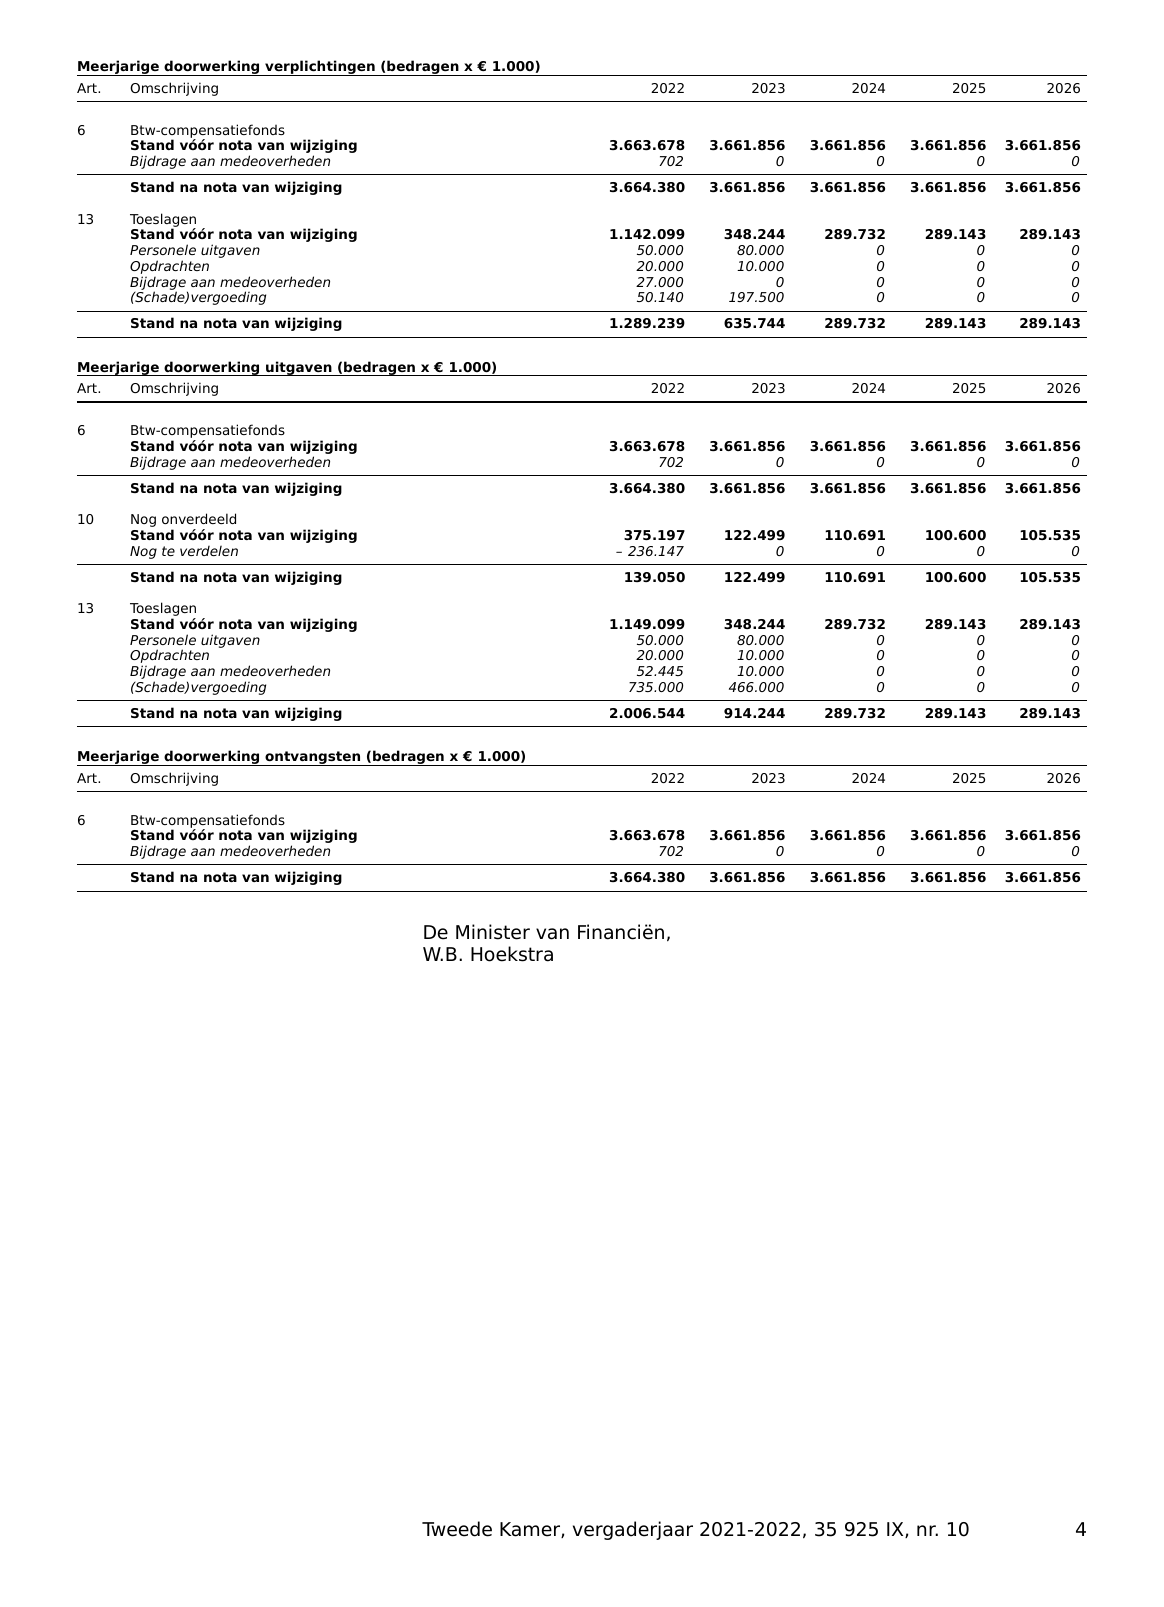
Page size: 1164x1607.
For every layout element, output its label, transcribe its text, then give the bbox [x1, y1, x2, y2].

table_cell 2022 [591, 76, 691, 101]
table_cell [77, 476, 124, 496]
table_cell 52.445 [591, 664, 691, 680]
table_cell [992, 813, 1087, 828]
table_cell 80.000 [691, 243, 791, 259]
table_cell 0 [992, 259, 1087, 274]
table_cell 0 [892, 680, 992, 700]
table_cell (Schade)vergoeding [124, 290, 591, 311]
table_cell 289.143 [992, 617, 1087, 632]
table_cell 0 [992, 633, 1087, 648]
table_cell [791, 496, 892, 512]
table_cell 110.691 [791, 528, 892, 543]
table_cell 0 [791, 664, 892, 680]
table_cell 0 [791, 633, 892, 648]
table_cell [591, 601, 691, 617]
table_cell 0 [691, 844, 791, 864]
table_cell [992, 512, 1087, 528]
table_cell 3.661.856 [892, 439, 992, 454]
table_cell [791, 123, 892, 138]
table_cell [691, 123, 791, 138]
table_cell 0 [791, 154, 892, 174]
table_cell 0 [992, 664, 1087, 680]
table_cell 3.664.380 [591, 476, 691, 496]
table_cell [691, 585, 791, 601]
table_cell [77, 585, 124, 601]
table_cell [791, 196, 892, 211]
table_cell – 236.147 [591, 544, 691, 564]
table_cell [691, 813, 791, 828]
table_cell 2025 [892, 76, 992, 101]
table_cell 3.661.856 [691, 138, 791, 154]
table_cell [77, 680, 124, 700]
table_cell 289.732 [791, 701, 892, 726]
table_cell 10 [77, 512, 124, 528]
table_cell 1.142.099 [591, 227, 691, 243]
table_cell 3.663.678 [591, 828, 691, 844]
table_cell 6 [77, 813, 124, 828]
table_cell [591, 585, 691, 601]
table_cell [992, 211, 1087, 227]
table_cell [892, 196, 992, 211]
table_cell Bijdrage aan medeoverheden [124, 154, 591, 174]
table_cell 3.661.856 [791, 865, 892, 891]
table_cell [992, 601, 1087, 617]
table_cell 6 [77, 423, 124, 439]
table_cell 289.143 [892, 227, 992, 243]
table_cell Stand na nota van wijziging [124, 476, 591, 496]
table_cell 3.661.856 [992, 476, 1087, 496]
table_cell 2026 [992, 766, 1087, 791]
table_cell [691, 102, 791, 122]
table_cell 0 [791, 648, 892, 664]
table_header Meerjarige doorwerking verplichtingen (bedragen x € 1.000) [77, 59, 1087, 75]
table_cell [77, 454, 124, 475]
table_cell [77, 290, 124, 311]
table_cell 0 [992, 648, 1087, 664]
table_cell [892, 211, 992, 227]
table_cell [77, 102, 124, 122]
table_cell Btw-compensatiefonds [124, 813, 591, 828]
table_cell 289.143 [992, 227, 1087, 243]
table_cell Bijdrage aan medeoverheden [124, 454, 591, 475]
table_cell Stand na nota van wijziging [124, 565, 591, 585]
table_cell [77, 528, 124, 543]
table_cell 702 [591, 844, 691, 864]
table_cell 2022 [591, 376, 691, 401]
table_cell 289.143 [992, 312, 1087, 337]
table_cell 0 [691, 544, 791, 564]
table_cell [77, 274, 124, 290]
table_cell [691, 792, 791, 812]
table_cell 50.000 [591, 633, 691, 648]
table_cell 3.661.856 [691, 865, 791, 891]
table_cell [77, 844, 124, 864]
table_cell [591, 102, 691, 122]
table_cell 0 [992, 290, 1087, 311]
table_cell 466.000 [691, 680, 791, 700]
table_cell 0 [791, 290, 892, 311]
table_cell 80.000 [691, 633, 791, 648]
table_cell 10.000 [691, 664, 791, 680]
table_cell [77, 544, 124, 564]
table_cell [591, 123, 691, 138]
table_cell Stand na nota van wijziging [124, 312, 591, 337]
table_cell [992, 196, 1087, 211]
table_cell [77, 243, 124, 259]
table_cell 110.691 [791, 565, 892, 585]
table_cell [77, 828, 124, 844]
table_cell 3.664.380 [591, 175, 691, 196]
table_cell 0 [992, 274, 1087, 290]
table_cell 0 [892, 290, 992, 311]
table_cell [791, 585, 892, 601]
table_cell 122.499 [691, 565, 791, 585]
table_cell Btw-compensatiefonds [124, 423, 591, 439]
table_cell 348.244 [691, 617, 791, 632]
table_cell 105.535 [992, 565, 1087, 585]
table_cell 0 [791, 274, 892, 290]
table_cell 2026 [992, 376, 1087, 401]
table_cell 3.661.856 [892, 828, 992, 844]
table_cell [591, 196, 691, 211]
table_cell [591, 211, 691, 227]
table_cell 20.000 [591, 648, 691, 664]
table_cell 348.244 [691, 227, 791, 243]
table_cell [124, 496, 591, 512]
table_cell 0 [791, 844, 892, 864]
table_cell [124, 585, 591, 601]
table_cell Bijdrage aan medeoverheden [124, 664, 591, 680]
table_cell 3.661.856 [691, 828, 791, 844]
table_cell Omschrijving [124, 376, 591, 401]
table_cell Stand vóór nota van wijziging [124, 528, 591, 543]
table_cell [591, 403, 691, 423]
table_cell [691, 211, 791, 227]
table_cell [992, 123, 1087, 138]
table_cell [124, 196, 591, 211]
table_cell Art. [77, 376, 124, 401]
table_cell 289.143 [992, 701, 1087, 726]
table_cell 3.661.856 [691, 476, 791, 496]
table_cell 2024 [791, 766, 892, 791]
table_cell [591, 496, 691, 512]
table_cell [77, 175, 124, 196]
table_cell [892, 496, 992, 512]
table_cell 13 [77, 601, 124, 617]
table_cell [691, 403, 791, 423]
table_cell 0 [691, 454, 791, 475]
table_cell 289.143 [892, 617, 992, 632]
table_cell 10.000 [691, 648, 791, 664]
table_cell 2023 [691, 76, 791, 101]
table_cell Opdrachten [124, 648, 591, 664]
table_cell 50.000 [591, 243, 691, 259]
table_cell [77, 439, 124, 454]
table_cell 289.143 [892, 701, 992, 726]
table_cell Stand vóór nota van wijziging [124, 617, 591, 632]
table_cell 0 [992, 544, 1087, 564]
table_cell 0 [791, 454, 892, 475]
table_cell [691, 601, 791, 617]
table_cell 2025 [892, 376, 992, 401]
table_cell [77, 227, 124, 243]
table_cell [791, 403, 892, 423]
table_cell 3.661.856 [992, 865, 1087, 891]
table_cell 122.499 [691, 528, 791, 543]
table_cell [791, 423, 892, 439]
table_cell 2026 [992, 76, 1087, 101]
table_header Meerjarige doorwerking uitgaven (bedragen x € 1.000) [77, 360, 1087, 375]
table_cell 914.244 [691, 701, 791, 726]
table_cell 289.732 [791, 227, 892, 243]
table_cell 2023 [691, 376, 791, 401]
table_cell [77, 617, 124, 632]
table_cell [992, 102, 1087, 122]
table_cell Btw-compensatiefonds [124, 123, 591, 138]
table_cell [892, 102, 992, 122]
table_cell 0 [992, 154, 1087, 174]
table_cell 289.732 [791, 312, 892, 337]
table_cell [691, 423, 791, 439]
table_cell 3.664.380 [591, 865, 691, 891]
table_cell [77, 648, 124, 664]
table_cell 1.149.099 [591, 617, 691, 632]
table_cell 100.600 [892, 528, 992, 543]
table_cell Opdrachten [124, 259, 591, 274]
table_cell [591, 792, 691, 812]
table_cell 0 [892, 454, 992, 475]
table_cell [77, 865, 124, 891]
table_cell 702 [591, 154, 691, 174]
table_cell [77, 633, 124, 648]
table_cell Personele uitgaven [124, 633, 591, 648]
table_cell [791, 601, 892, 617]
table_cell [892, 403, 992, 423]
table_cell 3.663.678 [591, 439, 691, 454]
table_cell 27.000 [591, 274, 691, 290]
table_cell 3.661.856 [691, 175, 791, 196]
table_cell Bijdrage aan medeoverheden [124, 844, 591, 864]
table_cell 0 [892, 274, 992, 290]
table_cell 0 [992, 454, 1087, 475]
table_cell [77, 154, 124, 174]
table_cell 0 [892, 648, 992, 664]
table_cell 3.661.856 [992, 175, 1087, 196]
table_cell 0 [992, 680, 1087, 700]
table_cell 0 [892, 633, 992, 648]
table_cell Art. [77, 76, 124, 101]
table_cell 3.661.856 [992, 828, 1087, 844]
table_cell [691, 196, 791, 211]
table_cell [77, 792, 124, 812]
table_cell 3.661.856 [791, 175, 892, 196]
table_cell [791, 211, 892, 227]
table_cell [992, 496, 1087, 512]
table_cell Art. [77, 766, 124, 791]
table_cell Toeslagen [124, 211, 591, 227]
table_cell 3.661.856 [892, 138, 992, 154]
table_cell Stand na nota van wijziging [124, 175, 591, 196]
table_cell 3.661.856 [992, 138, 1087, 154]
table_cell [77, 138, 124, 154]
table_cell 0 [892, 844, 992, 864]
table_cell [992, 423, 1087, 439]
table_cell 3.661.856 [791, 439, 892, 454]
table_cell [791, 792, 892, 812]
table_cell 289.732 [791, 617, 892, 632]
table_cell 3.661.856 [892, 476, 992, 496]
table_cell [124, 102, 591, 122]
table_cell [77, 664, 124, 680]
table_cell 0 [992, 844, 1087, 864]
table_cell 197.500 [691, 290, 791, 311]
table_cell Stand vóór nota van wijziging [124, 227, 591, 243]
table_cell [791, 813, 892, 828]
table_cell 0 [691, 274, 791, 290]
table_cell [124, 403, 591, 423]
table_cell 20.000 [591, 259, 691, 274]
table_cell (Schade)vergoeding [124, 680, 591, 700]
table_cell Stand na nota van wijziging [124, 865, 591, 891]
table_cell 0 [892, 259, 992, 274]
table_cell 3.661.856 [892, 865, 992, 891]
table_cell 139.050 [591, 565, 691, 585]
table_cell [77, 403, 124, 423]
table_cell 2022 [591, 766, 691, 791]
table_cell 3.663.678 [591, 138, 691, 154]
table_cell [992, 585, 1087, 601]
table_cell [77, 565, 124, 585]
table_cell [791, 512, 892, 528]
table_cell 2023 [691, 766, 791, 791]
text De Minister van Financiën, W.B. Hoekstra [422, 922, 1087, 966]
table_cell Stand vóór nota van wijziging [124, 439, 591, 454]
table_cell 3.661.856 [992, 439, 1087, 454]
table_cell [892, 512, 992, 528]
table_cell Nog onverdeeld [124, 512, 591, 528]
table_cell Toeslagen [124, 601, 591, 617]
table_cell [992, 403, 1087, 423]
table_cell [591, 512, 691, 528]
table_cell [691, 512, 791, 528]
table_cell 0 [791, 243, 892, 259]
table_cell 0 [992, 243, 1087, 259]
table_cell Personele uitgaven [124, 243, 591, 259]
table_cell 375.197 [591, 528, 691, 543]
table_cell Stand vóór nota van wijziging [124, 138, 591, 154]
table_cell [591, 813, 691, 828]
table_cell [77, 701, 124, 726]
table_cell 3.661.856 [892, 175, 992, 196]
table_cell 0 [691, 154, 791, 174]
table_cell [77, 312, 124, 337]
table_cell Omschrijving [124, 76, 591, 101]
table_cell Bijdrage aan medeoverheden [124, 274, 591, 290]
table_cell 735.000 [591, 680, 691, 700]
table_cell [892, 813, 992, 828]
table_cell 0 [791, 544, 892, 564]
table_cell 2024 [791, 376, 892, 401]
table_cell Omschrijving [124, 766, 591, 791]
table_cell 3.661.856 [791, 476, 892, 496]
table_cell 3.661.856 [791, 138, 892, 154]
table_cell 0 [791, 259, 892, 274]
table_cell 100.600 [892, 565, 992, 585]
table_cell Stand vóór nota van wijziging [124, 828, 591, 844]
table_cell [591, 423, 691, 439]
table_cell 50.140 [591, 290, 691, 311]
table_cell 105.535 [992, 528, 1087, 543]
table_cell 702 [591, 454, 691, 475]
table_cell 2024 [791, 76, 892, 101]
table_cell 635.744 [691, 312, 791, 337]
table_cell 3.661.856 [691, 439, 791, 454]
table_cell 289.143 [892, 312, 992, 337]
table_cell [892, 123, 992, 138]
table_cell 10.000 [691, 259, 791, 274]
table_cell [892, 423, 992, 439]
table_cell 1.289.239 [591, 312, 691, 337]
table_cell [124, 792, 591, 812]
table_cell [791, 102, 892, 122]
table_cell 6 [77, 123, 124, 138]
table_header Meerjarige doorwerking ontvangsten (bedragen x € 1.000) [77, 749, 1087, 765]
table_cell Stand na nota van wijziging [124, 701, 591, 726]
table_cell [77, 259, 124, 274]
table_cell 0 [892, 243, 992, 259]
table_cell 3.661.856 [791, 828, 892, 844]
table_cell [77, 496, 124, 512]
table_cell [992, 792, 1087, 812]
table_cell [691, 496, 791, 512]
table_cell 0 [892, 154, 992, 174]
table_cell Nog te verdelen [124, 544, 591, 564]
table_cell 2025 [892, 766, 992, 791]
table_cell [892, 585, 992, 601]
table_cell 2.006.544 [591, 701, 691, 726]
table_cell 13 [77, 211, 124, 227]
table_cell 0 [791, 680, 892, 700]
table_cell 0 [892, 544, 992, 564]
table_cell [892, 792, 992, 812]
table_cell [77, 196, 124, 211]
table_cell 0 [892, 664, 992, 680]
table_cell [892, 601, 992, 617]
